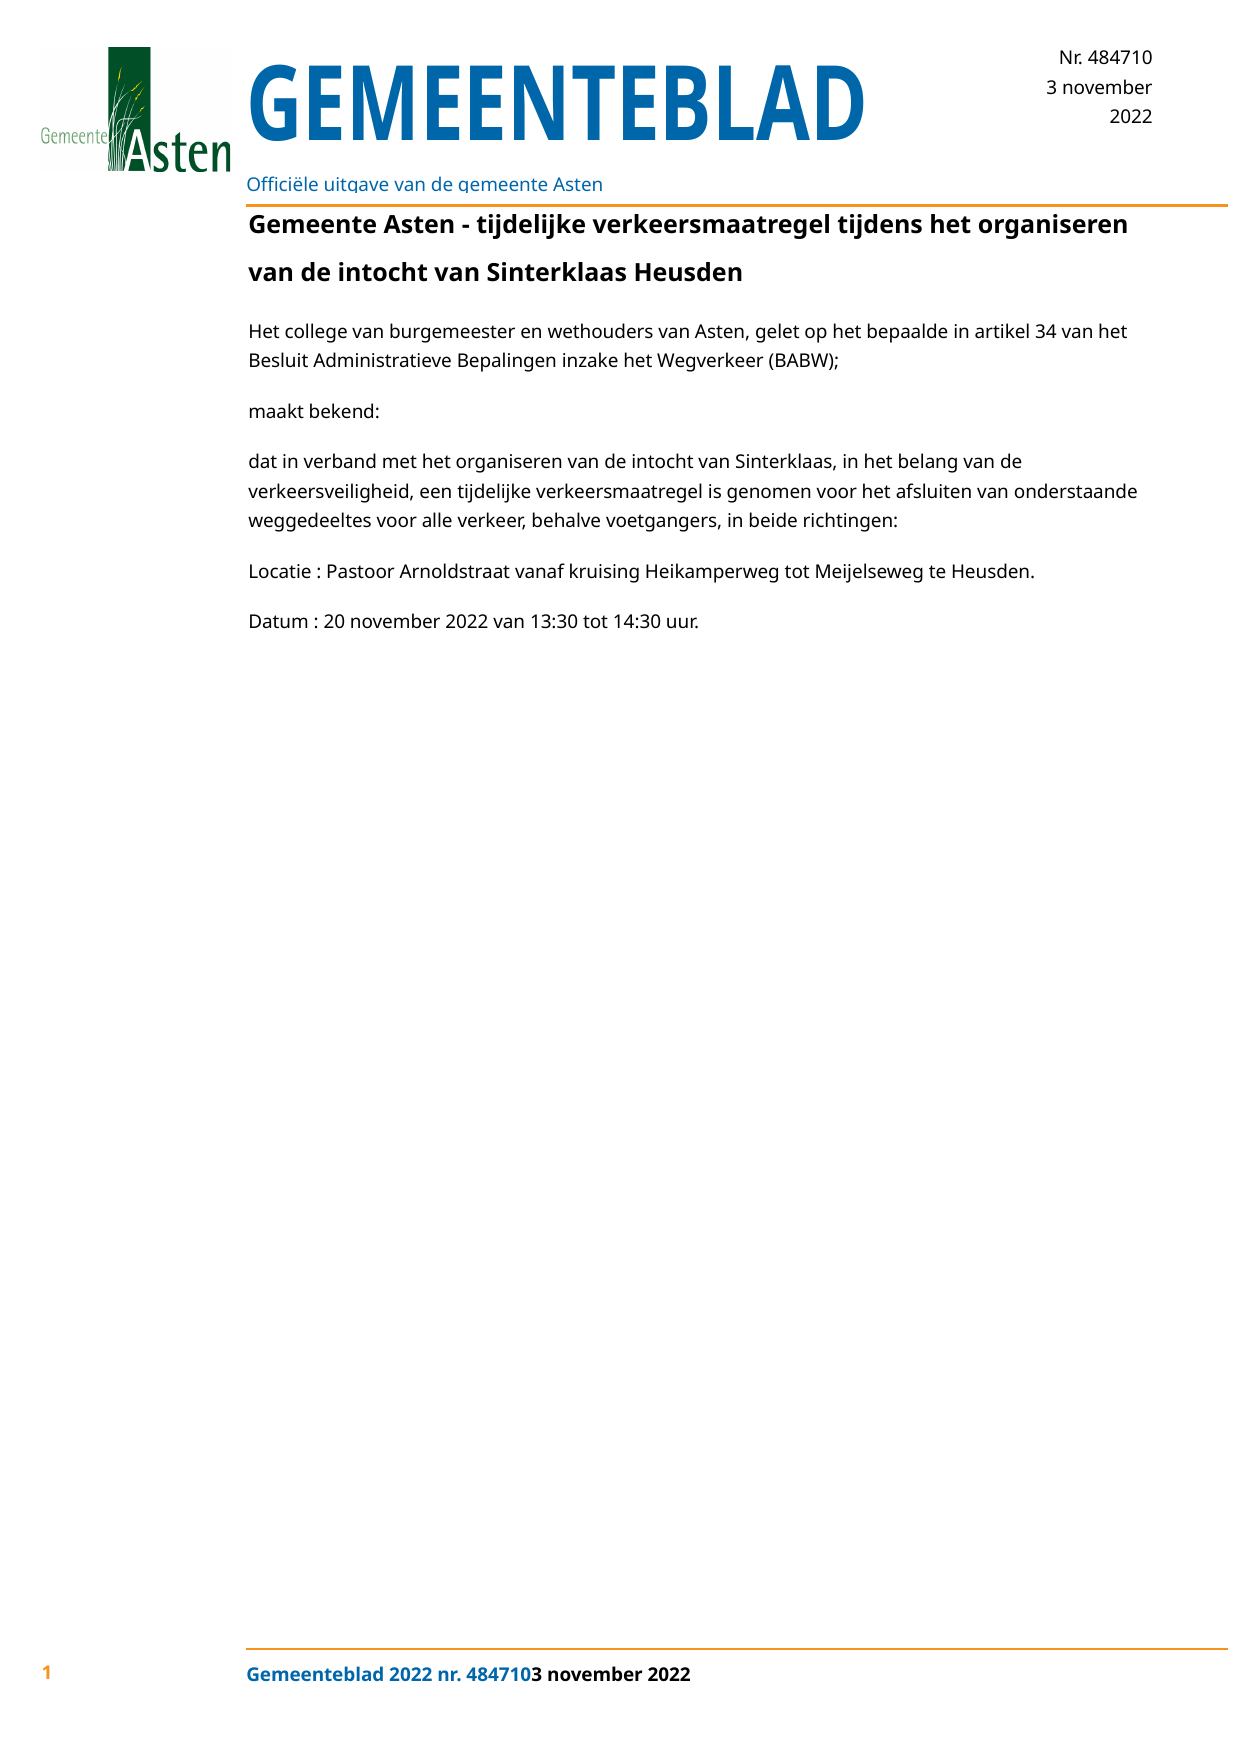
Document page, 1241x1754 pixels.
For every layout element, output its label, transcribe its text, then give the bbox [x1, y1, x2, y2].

text Locatie : Pastoor Arnoldstraat vanaf kruising Heikamperweg tot Meijelseweg te Heusden. [248, 558, 1152, 584]
text Datum : 20 november 2022 van 13:30 tot 14:30 uur. [248, 608, 1152, 634]
text Gemeente Asten - tijdelijke verkeersmaatregel tijdens het organiseren van de intocht van Sinterklaas Heusden [248, 207, 1152, 288]
text Het college van burgemeester en wethouders van Asten, gelet op het bepaalde in artikel 34 van het Besluit Administratieve Bepalingen inzake het Wegverkeer (BABW); [248, 318, 1152, 373]
text dat in verband met het organiseren van de intocht van Sinterklaas, in het belang van de verkeersveiligheid, een tijdelijke verkeersmaatregel is genomen voor het afsluiten van onderstaande weggedeeltes voor alle verkeer, behalve voetgangers, in beide richtingen: [248, 448, 1152, 533]
text maakt bekend: [248, 398, 1152, 424]
picture [41, 47, 231, 172]
